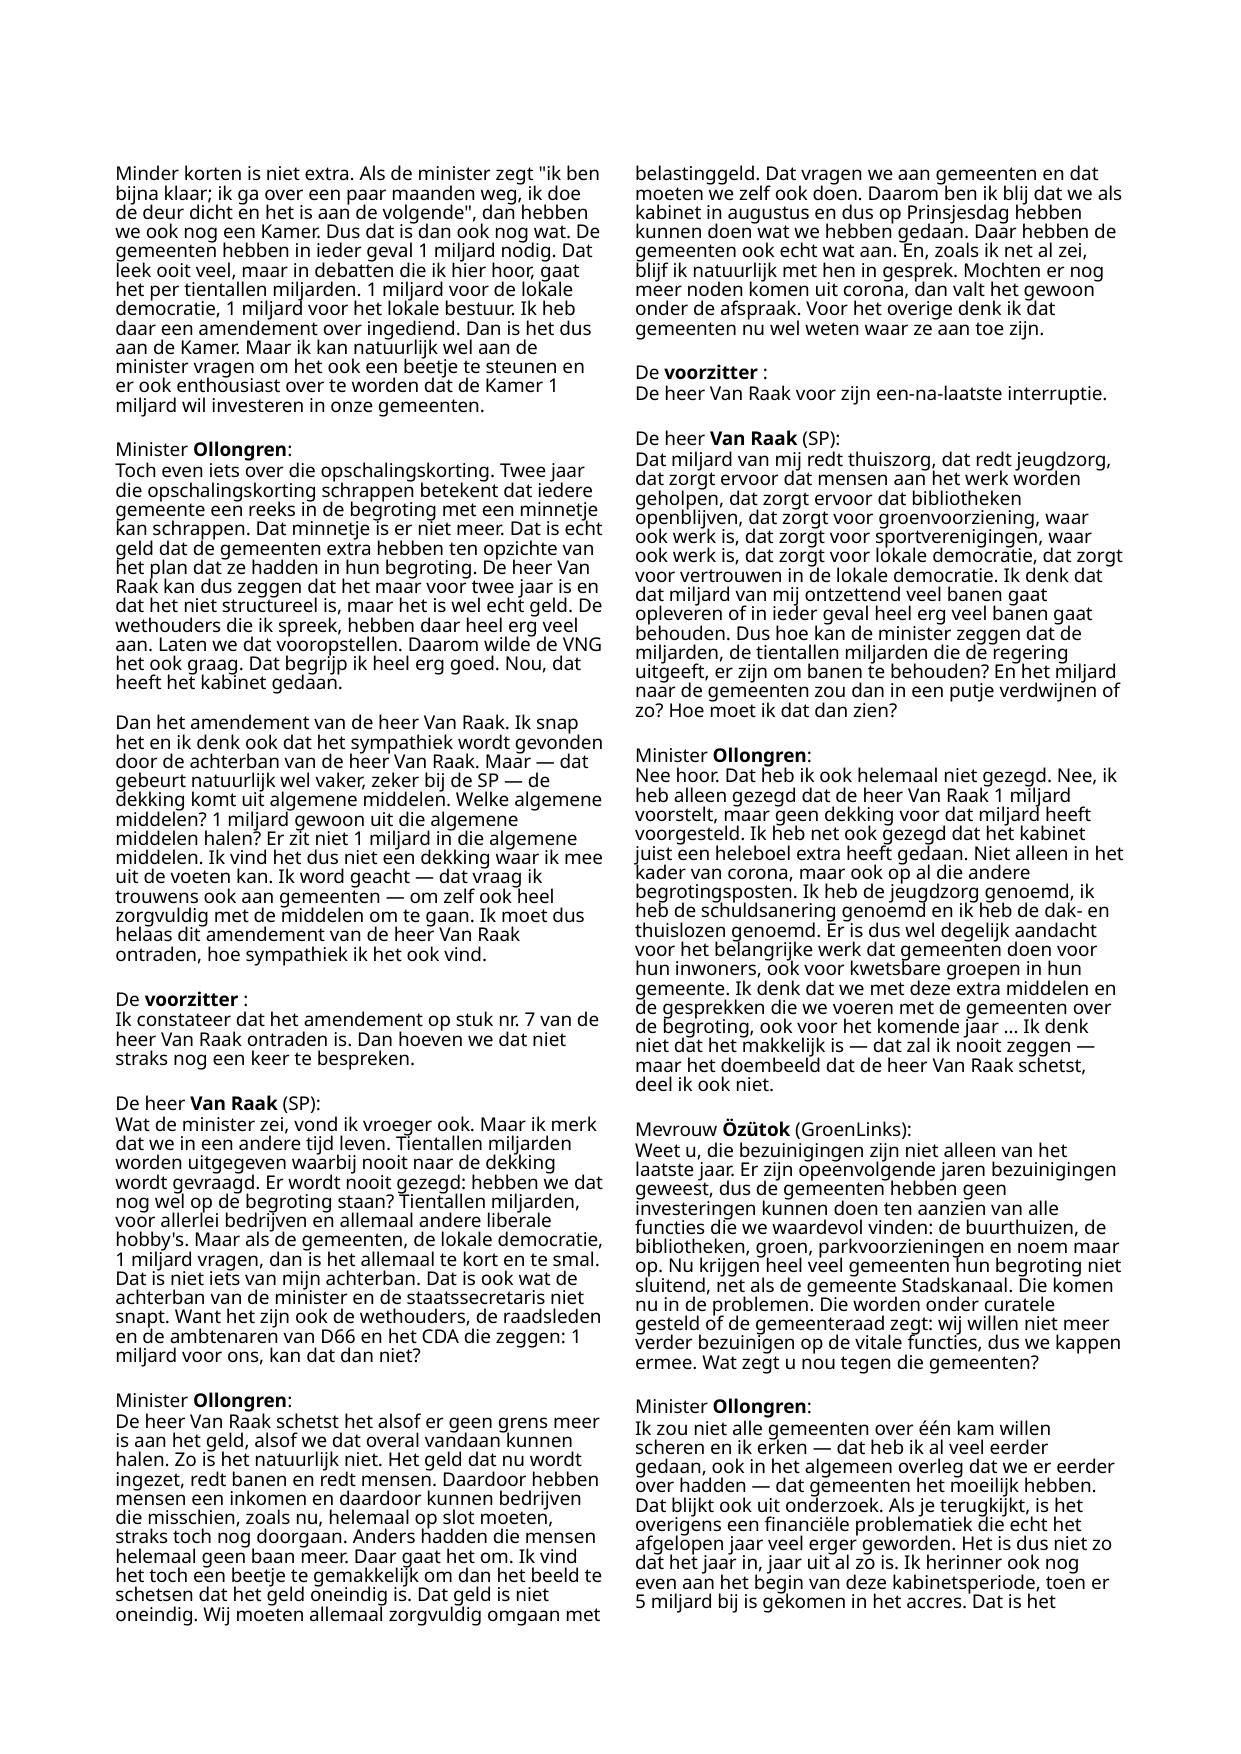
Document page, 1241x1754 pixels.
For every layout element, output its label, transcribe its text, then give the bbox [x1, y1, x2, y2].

text De voorzitter : [115, 986, 605, 1011]
text Nee hoor. Dat heb ik ook helemaal niet gezegd. Nee, ik heb alleen gezegd dat de heer Van Raak 1 miljard voorstelt, maar geen dekking voor dat miljard heeft voorgesteld. Ik heb net ook gezegd dat het kabinet juist een heleboel extra heeft gedaan. Niet alleen in het kader van corona, maar ook op al die andere begrotingsposten. Ik heb de jeugdzorg genoemd, ik heb de schuldsanering genoemd en ik heb de dak- en thuislozen genoemd. Er is dus wel degelijk aandacht voor het belangrijke werk dat gemeenten doen voor hun inwoners, ook voor kwetsbare groepen in hun gemeente. Ik denk dat we met deze extra middelen en de gesprekken die we voeren met de gemeenten over de begroting, ook voor het komende jaar … Ik denk niet dat het makkelijk is — dat zal ik nooit zeggen — maar het doembeeld dat de heer Van Raak schetst, deel ik ook niet. [635, 767, 1125, 1095]
text De heer Van Raak schetst het alsof er geen grens meer is aan het geld, alsof we dat overal vandaan kunnen halen. Zo is het natuurlijk niet. Het geld dat nu wordt ingezet, redt banen en redt mensen. Daardoor hebben mensen een inkomen en daardoor kunnen bedrijven die misschien, zoals nu, helemaal op slot moeten, straks toch nog doorgaan. Anders hadden die mensen helemaal geen baan meer. Daar gaat het om. Ik vind het toch een beetje te gemakkelijk om dan het beeld te schetsen dat het geld oneindig is. Dat geld is niet oneindig. Wij moeten allemaal zorgvuldig omgaan met [115, 1413, 605, 1625]
text Dat miljard van mij redt thuiszorg, dat redt jeugdzorg, dat zorgt ervoor dat mensen aan het werk worden geholpen, dat zorgt ervoor dat bibliotheken openblijven, dat zorgt voor groenvoorziening, waar ook werk is, dat zorgt voor sportverenigingen, waar ook werk is, dat zorgt voor lokale democratie, dat zorgt voor vertrouwen in de lokale democratie. Ik denk dat dat miljard van mij ontzettend veel banen gaat opleveren of in ieder geval heel erg veel banen gaat behouden. Dus hoe kan de minister zeggen dat de miljarden, de tientallen miljarden die de regering uitgeeft, er zijn om banen te behouden? En het miljard naar de gemeenten zou dan in een putje verdwijnen of zo? Hoe moet ik dat dan zien? [635, 451, 1125, 721]
text Minister Ollongren: [635, 1394, 1125, 1419]
text belastinggeld. Dat vragen we aan gemeenten en dat moeten we zelf ook doen. Daarom ben ik blij dat we als kabinet in augustus en dus op Prinsjesdag hebben kunnen doen wat we hebben gedaan. Daar hebben de gemeenten ook echt wat aan. En, zoals ik net al zei, blijf ik natuurlijk met hen in gesprek. Mochten er nog meer noden komen uit corona, dan valt het gewoon onder de afspraak. Voor het overige denk ik dat gemeenten nu wel weten waar ze aan toe zijn. [635, 165, 1125, 339]
text Minder korten is niet extra. Als de minister zegt "ik ben bijna klaar; ik ga over een paar maanden weg, ik doe de deur dicht en het is aan de volgende", dan hebben we ook nog een Kamer. Dus dat is dan ook nog wat. De gemeenten hebben in ieder geval 1 miljard nodig. Dat leek ooit veel, maar in debatten die ik hier hoor, gaat het per tientallen miljarden. 1 miljard voor de lokale democratie, 1 miljard voor het lokale bestuur. Ik heb daar een amendement over ingediend. Dan is het dus aan de Kamer. Maar ik kan natuurlijk wel aan de minister vragen om het ook een beetje te steunen en er ook enthousiast over te worden dat de Kamer 1 miljard wil investeren in onze gemeenten. [115, 165, 605, 416]
text Minister Ollongren: [635, 742, 1125, 767]
text Ik zou niet alle gemeenten over één kam willen scheren en ik erken — dat heb ik al veel eerder gedaan, ook in het algemeen overleg dat we er eerder over hadden — dat gemeenten het moeilijk hebben. Dat blijkt ook uit onderzoek. Als je terugkijkt, is het overigens een financiële problematiek die echt het afgelopen jaar veel erger geworden. Het is dus niet zo dat het jaar in, jaar uit al zo is. Ik herinner ook nog even aan het begin van deze kabinetsperiode, toen er 5 miljard bij is gekomen in het accres. Dat is het [635, 1419, 1125, 1612]
text Mevrouw Özütok (GroenLinks): [635, 1116, 1125, 1142]
text Toch even iets over die opschalingskorting. Twee jaar die opschalingskorting schrappen betekent dat iedere gemeente een reeks in de begroting met een minnetje kan schrappen. Dat minnetje is er niet meer. Dat is echt geld dat de gemeenten extra hebben ten opzichte van het plan dat ze hadden in hun begroting. De heer Van Raak kan dus zeggen dat het maar voor twee jaar is en dat het niet structureel is, maar het is wel echt geld. De wethouders die ik spreek, hebben daar heel erg veel aan. Laten we dat vooropstellen. Daarom wilde de VNG het ook graag. Dat begrijp ik heel erg goed. Nou, dat heeft het kabinet gedaan. [115, 462, 605, 694]
text De voorzitter : [635, 359, 1125, 385]
text Minister Ollongren: [115, 437, 605, 462]
text Dan het amendement van de heer Van Raak. Ik snap het en ik denk ook dat het sympathiek wordt gevonden door de achterban van de heer Van Raak. Maar — dat gebeurt natuurlijk wel vaker, zeker bij de SP — de dekking komt uit algemene middelen. Welke algemene middelen? 1 miljard gewoon uit die algemene middelen halen? Er zit niet 1 miljard in die algemene middelen. Ik vind het dus niet een dekking waar ik mee uit de voeten kan. Ik word geacht — dat vraag ik trouwens ook aan gemeenten — om zelf ook heel zorgvuldig met de middelen om te gaan. Ik moet dus helaas dit amendement van de heer Van Raak ontraden, hoe sympathiek ik het ook vind. [115, 714, 605, 965]
text De heer Van Raak (SP): [635, 425, 1125, 451]
text De heer Van Raak voor zijn een-na-laatste interruptie. [635, 385, 1125, 404]
text Ik constateer dat het amendement op stuk nr. 7 van de heer Van Raak ontraden is. Dan hoeven we dat niet straks nog een keer te bespreken. [115, 1011, 605, 1069]
text Minister Ollongren: [115, 1387, 605, 1413]
text Wat de minister zei, vond ik vroeger ook. Maar ik merk dat we in een andere tijd leven. Tientallen miljarden worden uitgegeven waarbij nooit naar de dekking wordt gevraagd. Er wordt nooit gezegd: hebben we dat nog wel op de begroting staan? Tientallen miljarden, voor allerlei bedrijven en allemaal andere liberale hobby's. Maar als de gemeenten, de lokale democratie, 1 miljard vragen, dan is het allemaal te kort en te smal. Dat is niet iets van mijn achterban. Dat is ook wat de achterban van de minister en de staatssecretaris niet snapt. Want het zijn ook de wethouders, de raadsleden en de ambtenaren van D66 en het CDA die zeggen: 1 miljard voor ons, kan dat dan niet? [115, 1116, 605, 1366]
text Weet u, die bezuinigingen zijn niet alleen van het laatste jaar. Er zijn opeenvolgende jaren bezuinigingen geweest, dus de gemeenten hebben geen investeringen kunnen doen ten aanzien van alle functies die we waardevol vinden: de buurthuizen, de bibliotheken, groen, parkvoorzieningen en noem maar op. Nu krijgen heel veel gemeenten hun begroting niet sluitend, net als de gemeente Stadskanaal. Die komen nu in de problemen. Die worden onder curatele gesteld of de gemeenteraad zegt: wij willen niet meer verder bezuinigen op de vitale functies, dus we kappen ermee. Wat zegt u nou tegen die gemeenten? [635, 1142, 1125, 1373]
text De heer Van Raak (SP): [115, 1090, 605, 1116]
